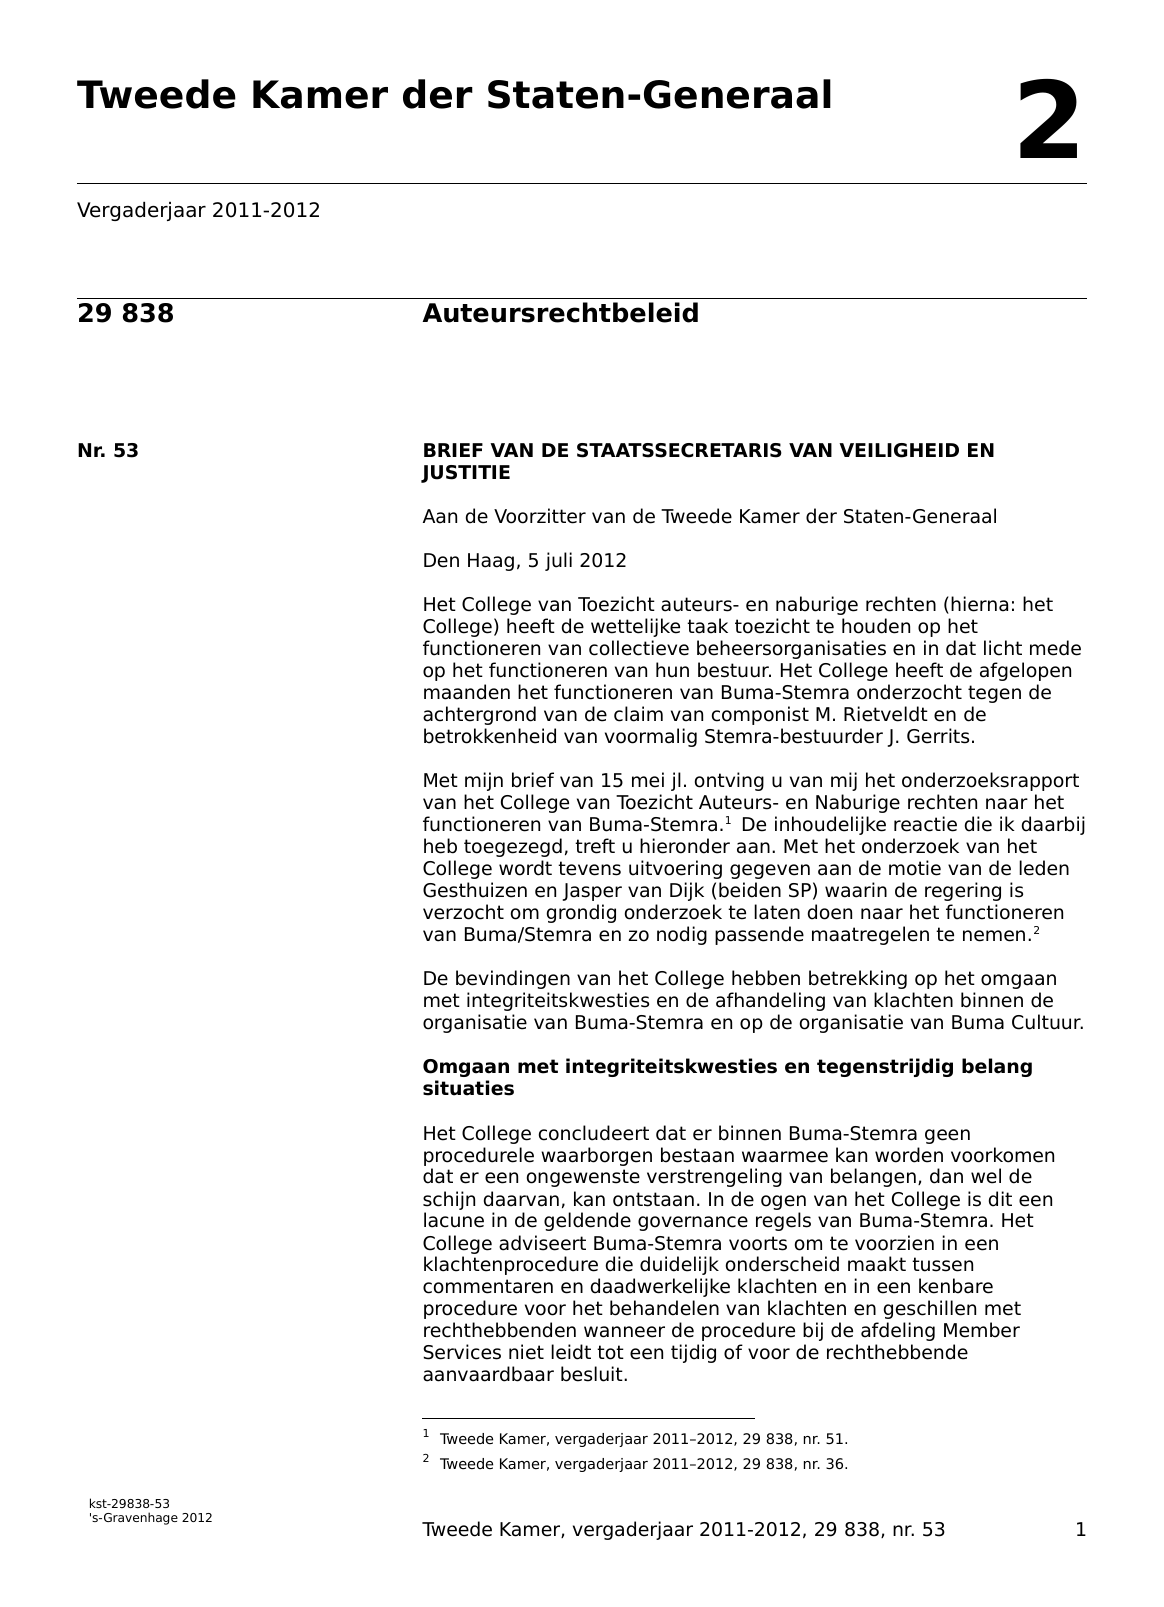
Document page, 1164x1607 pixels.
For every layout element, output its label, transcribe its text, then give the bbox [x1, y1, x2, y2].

text Het College concludeert dat er binnen Buma-Stemra geen procedurele waarborgen bestaan waarmee kan worden voorkomen dat er een ongewenste verstrengeling van belangen, dan wel de schijn daarvan, kan ontstaan. In de ogen van het College is dit een lacune in de geldende governance regels van Buma-Stemra. Het College adviseert Buma-Stemra voorts om te voorzien in een klachtenprocedure die duidelijk onderscheid maakt tussen commentaren en daadwerkelijke klachten en in een kenbare procedure voor het behandelen van klachten en geschillen met rechthebbenden wanneer de procedure bij de afdeling Member Services niet leidt tot een tijdig of voor de rechthebbende aanvaardbaar besluit. [422, 1122, 1087, 1386]
text Den Haag, 5 juli 2012 [422, 550, 1087, 572]
text Tweede Kamer, vergaderjaar 2011–2012, 29 838, nr. 36. [422, 1452, 1087, 1474]
text Met mijn brief van 15 mei jl. ontving u van mij het onderzoeksrapport van het College van Toezicht Auteurs- en Naburige rechten naar het functioneren van Buma-Stemra. De inhoudelijke reactie die ik daarbij heb toegezegd, treft u hieronder aan. Met het onderzoek van het College wordt tevens uitvoering gegeven aan de motie van de leden Gesthuizen en Jasper van Dijk (beiden SP) waarin de regering is verzocht om grondig onderzoek te laten doen naar het functioneren van Buma/Stemra en zo nodig passende maatregelen te nemen. [422, 770, 1087, 946]
subtitle Nr. 53 BRIEF VAN DE STAATSSECRETARIS VAN VEILIGHEID EN JUSTITIE [77, 440, 1087, 484]
subtitle 29 838 Auteursrechtbeleid [77, 299, 1087, 329]
text De bevindingen van het College hebben betrekking op het omgaan met integriteitskwesties en de afhandeling van klachten binnen de organisatie van Buma-Stemra en op de organisatie van Buma Cultuur. [422, 968, 1087, 1034]
table_header Tweede Kamer der Staten-Generaal [77, 59, 886, 183]
table_cell Vergaderjaar 2011-2012 [77, 184, 1087, 298]
text Tweede Kamer, vergaderjaar 2011–2012, 29 838, nr. 51. [422, 1427, 1087, 1449]
table_header 2 [886, 59, 1087, 183]
subtitle Omgaan met integriteitskwesties en tegenstrijdig belang situaties [422, 1056, 1087, 1100]
text Het College van Toezicht auteurs- en naburige rechten (hierna: het College) heeft de wettelijke taak toezicht te houden op het functioneren van collectieve beheersorganisaties en in dat licht mede op het functioneren van hun bestuur. Het College heeft de afgelopen maanden het functioneren van Buma-Stemra onderzocht tegen de achtergrond van de claim van componist M. Rietveldt en de betrokkenheid van voormalig Stemra-bestuurder J. Gerrits. [422, 594, 1087, 748]
text Aan de Voorzitter van de Tweede Kamer der Staten-Generaal [422, 506, 1087, 528]
text kst-29838-53 [88, 1497, 323, 1511]
text 's-Gravenhage 2012 [88, 1511, 323, 1525]
